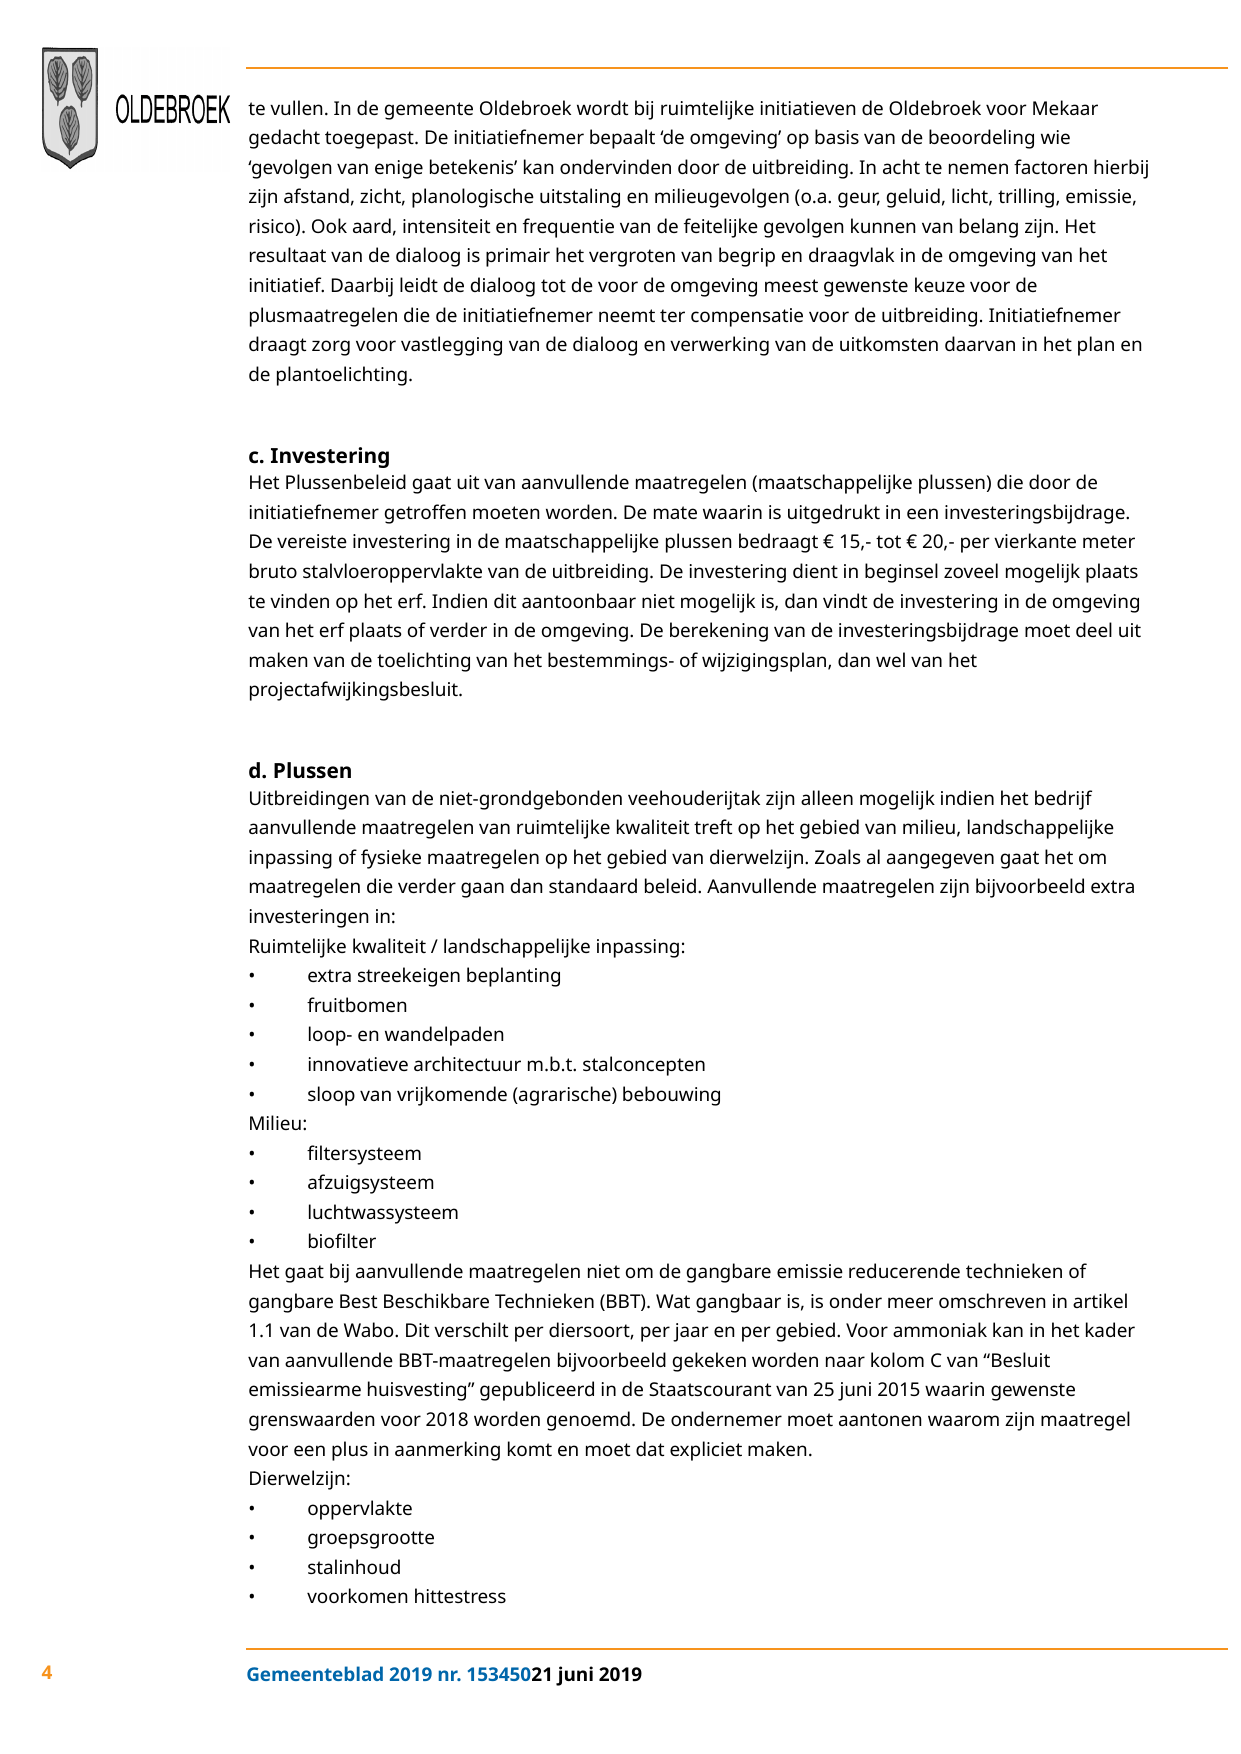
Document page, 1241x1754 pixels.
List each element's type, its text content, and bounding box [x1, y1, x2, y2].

text Ruimtelijke kwaliteit / landschappelijke inpassing: [248, 933, 1152, 959]
list luchtwassysteem [248, 1199, 1152, 1225]
picture [41, 47, 231, 172]
list groepsgrootte [248, 1524, 1152, 1550]
list filtersysteem [248, 1140, 1152, 1166]
list extra streekeigen beplanting [248, 962, 1152, 988]
list voorkomen hittestress [248, 1584, 1152, 1609]
text Dierwelzijn: [248, 1465, 1152, 1491]
list loop- en wandelpaden [248, 1022, 1152, 1047]
list biofilter [248, 1229, 1152, 1254]
text d. Plussen [248, 757, 1152, 785]
text Het gaat bij aanvullende maatregelen niet om de gangbare emissie reducerende technieken of gangbare Best Beschikbare Technieken (BBT). Wat gangbaar is, is onder meer omschreven in artikel 1.1 van de Wabo. Dit verschilt per diersoort, per jaar en per gebied. Voor ammoniak kan in het kader van aanvullende BBT-maatregelen bijvoorbeeld gekeken worden naar kolom C van “Besluit emissiearme huisvesting” gepubliceerd in de Staatscourant van 25 juni 2015 waarin gewenste grenswaarden voor 2018 worden genoemd. De ondernemer moet aantonen waarom zijn maatregel voor een plus in aanmerking komt en moet dat expliciet maken. [248, 1258, 1152, 1462]
list stalinhoud [248, 1554, 1152, 1580]
text te vullen. In de gemeente Oldebroek wordt bij ruimtelijke initiatieven de Oldebroek voor Mekaar gedacht toegepast. De initiatiefnemer bepaalt ‘de omgeving’ op basis van de beoordeling wie ‘gevolgen van enige betekenis’ kan ondervinden door de uitbreiding. In acht te nemen factoren hierbij zijn afstand, zicht, planologische uitstaling en milieugevolgen (o.a. geur, geluid, licht, trilling, emissie, risico). Ook aard, intensiteit en frequentie van de feitelijke gevolgen kunnen van belang zijn. Het resultaat van de dialoog is primair het vergroten van begrip en draagvlak in de omgeving van het initiatief. Daarbij leidt de dialoog tot de voor de omgeving meest gewenste keuze voor de plusmaatregelen die de initiatiefnemer neemt ter compensatie voor de uitbreiding. Initiatiefnemer draagt zorg voor vastlegging van de dialoog en verwerking van de uitkomsten daarvan in het plan en de plantoelichting. [248, 95, 1152, 387]
list afzuigsysteem [248, 1169, 1152, 1195]
list innovatieve architectuur m.b.t. stalconcepten [248, 1051, 1152, 1077]
list sloop van vrijkomende (agrarische) bebouwing [248, 1081, 1152, 1107]
text c. Investering [248, 441, 1152, 469]
text Uitbreidingen van de niet-grondgebonden veehouderijtak zijn alleen mogelijk indien het bedrijf aanvullende maatregelen van ruimtelijke kwaliteit treft op het gebied van milieu, landschappelijke inpassing of fysieke maatregelen op het gebied van dierwelzijn. Zoals al aangegeven gaat het om maatregelen die verder gaan dan standaard beleid. Aanvullende maatregelen zijn bijvoorbeeld extra investeringen in: [248, 785, 1152, 929]
text Het Plussenbeleid gaat uit van aanvullende maatregelen (maatschappelijke plussen) die door de initiatiefnemer getroffen moeten worden. De mate waarin is uitgedrukt in een investeringsbijdrage. De vereiste investering in de maatschappelijke plussen bedraagt € 15,- tot € 20,- per vierkante meter bruto stalvloeroppervlakte van de uitbreiding. De investering dient in beginsel zoveel mogelijk plaats te vinden op het erf. Indien dit aantoonbaar niet mogelijk is, dan vindt de investering in de omgeving van het erf plaats of verder in de omgeving. De berekening van de investeringsbijdrage moet deel uit maken van de toelichting van het bestemmings- of wijzigingsplan, dan wel van het projectafwijkingsbesluit. [248, 469, 1152, 702]
list fruitbomen [248, 992, 1152, 1018]
text Milieu: [248, 1110, 1152, 1136]
list oppervlakte [248, 1495, 1152, 1521]
